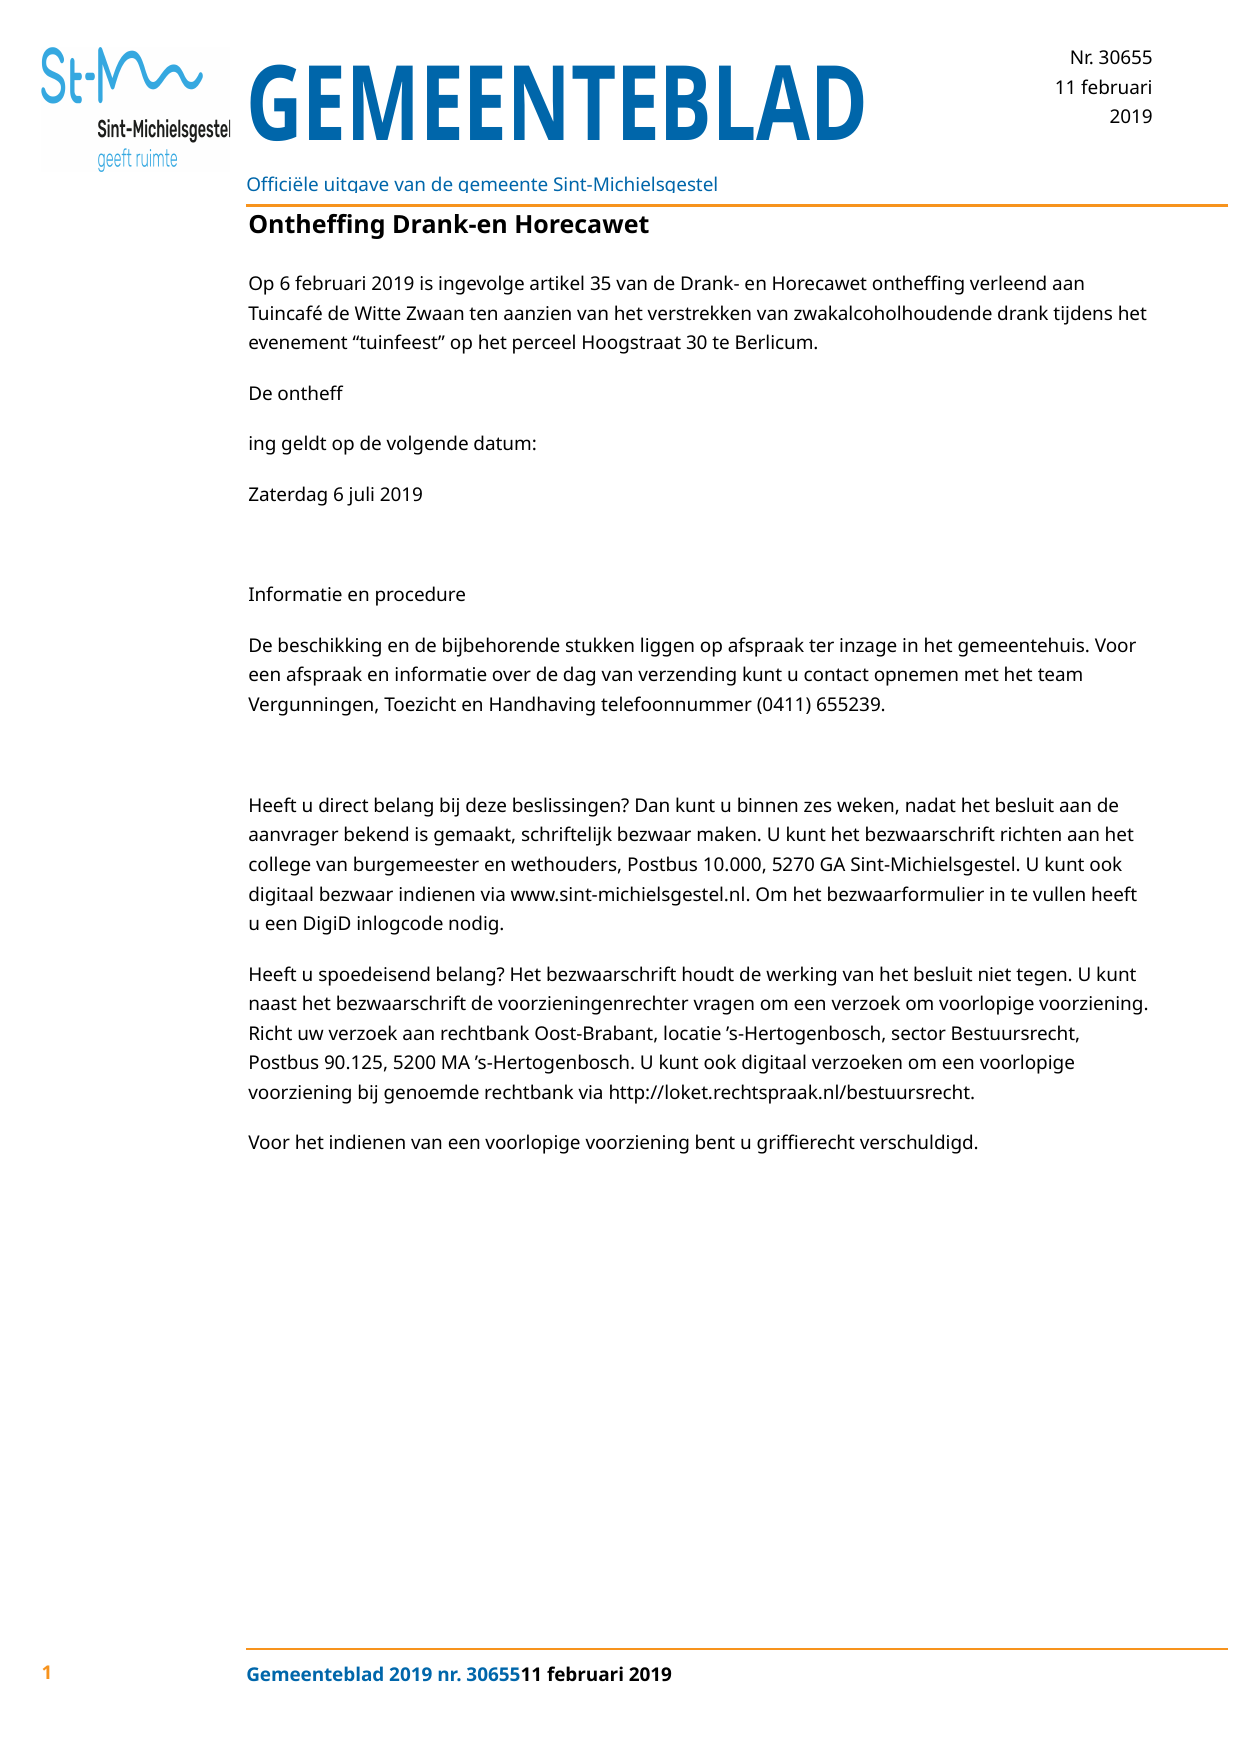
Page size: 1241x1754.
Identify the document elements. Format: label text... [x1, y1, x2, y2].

text De ontheff [248, 380, 1152, 406]
text Zaterdag 6 juli 2019 [248, 481, 1152, 506]
text Heeft u spoedeisend belang? Het bezwaarschrift houdt de werking van het besluit niet tegen. U kunt naast het bezwaarschrift de voorzieningenrechter vragen om een verzoek om voorlopige voorziening. Richt uw verzoek aan rechtbank Oost-Brabant, locatie ’s-Hertogenbosch, sector Bestuursrecht, Postbus 90.125, 5200 MA ’s-Hertogenbosch. U kunt ook digitaal verzoeken om een voorlopige voorziening bij genoemde rechtbank via http://loket.rechtspraak.nl/bestuursrecht. [248, 961, 1152, 1105]
text De beschikking en de bijbehorende stukken liggen op afspraak ter inzage in het gemeentehuis. Voor een afspraak en informatie over de dag van verzending kunt u contact opnemen met het team Vergunningen, Toezicht en Handhaving telefoonnummer (0411) 655239. [248, 632, 1152, 717]
text Ontheffing Drank-en Horecawet [248, 207, 1152, 241]
picture [41, 47, 231, 172]
text Informatie en procedure [248, 582, 1152, 607]
text Voor het indienen van een voorlopige voorziening bent u griffierecht verschuldigd. [248, 1129, 1152, 1155]
text ing geldt op de volgende datum: [248, 430, 1152, 456]
text Op 6 februari 2019 is ingevolge artikel 35 van de Drank- en Horecawet ontheffing verleend aan Tuincafé de Witte Zwaan ten aanzien van het verstrekken van zwakalcoholhoudende drank tijdens het evenement “tuinfeest” op het perceel Hoogstraat 30 te Berlicum. [248, 270, 1152, 355]
text Heeft u direct belang bij deze beslissingen? Dan kunt u binnen zes weken, nadat het besluit aan de aanvrager bekend is gemaakt, schriftelijk bezwaar maken. U kunt het bezwaarschrift richten aan het college van burgemeester en wethouders, Postbus 10.000, 5270 GA Sint-Michielsgestel. U kunt ook digitaal bezwaar indienen via www.sint-michielsgestel.nl. Om het bezwaarformulier in te vullen heeft u een DigiD inlogcode nodig. [248, 792, 1152, 936]
